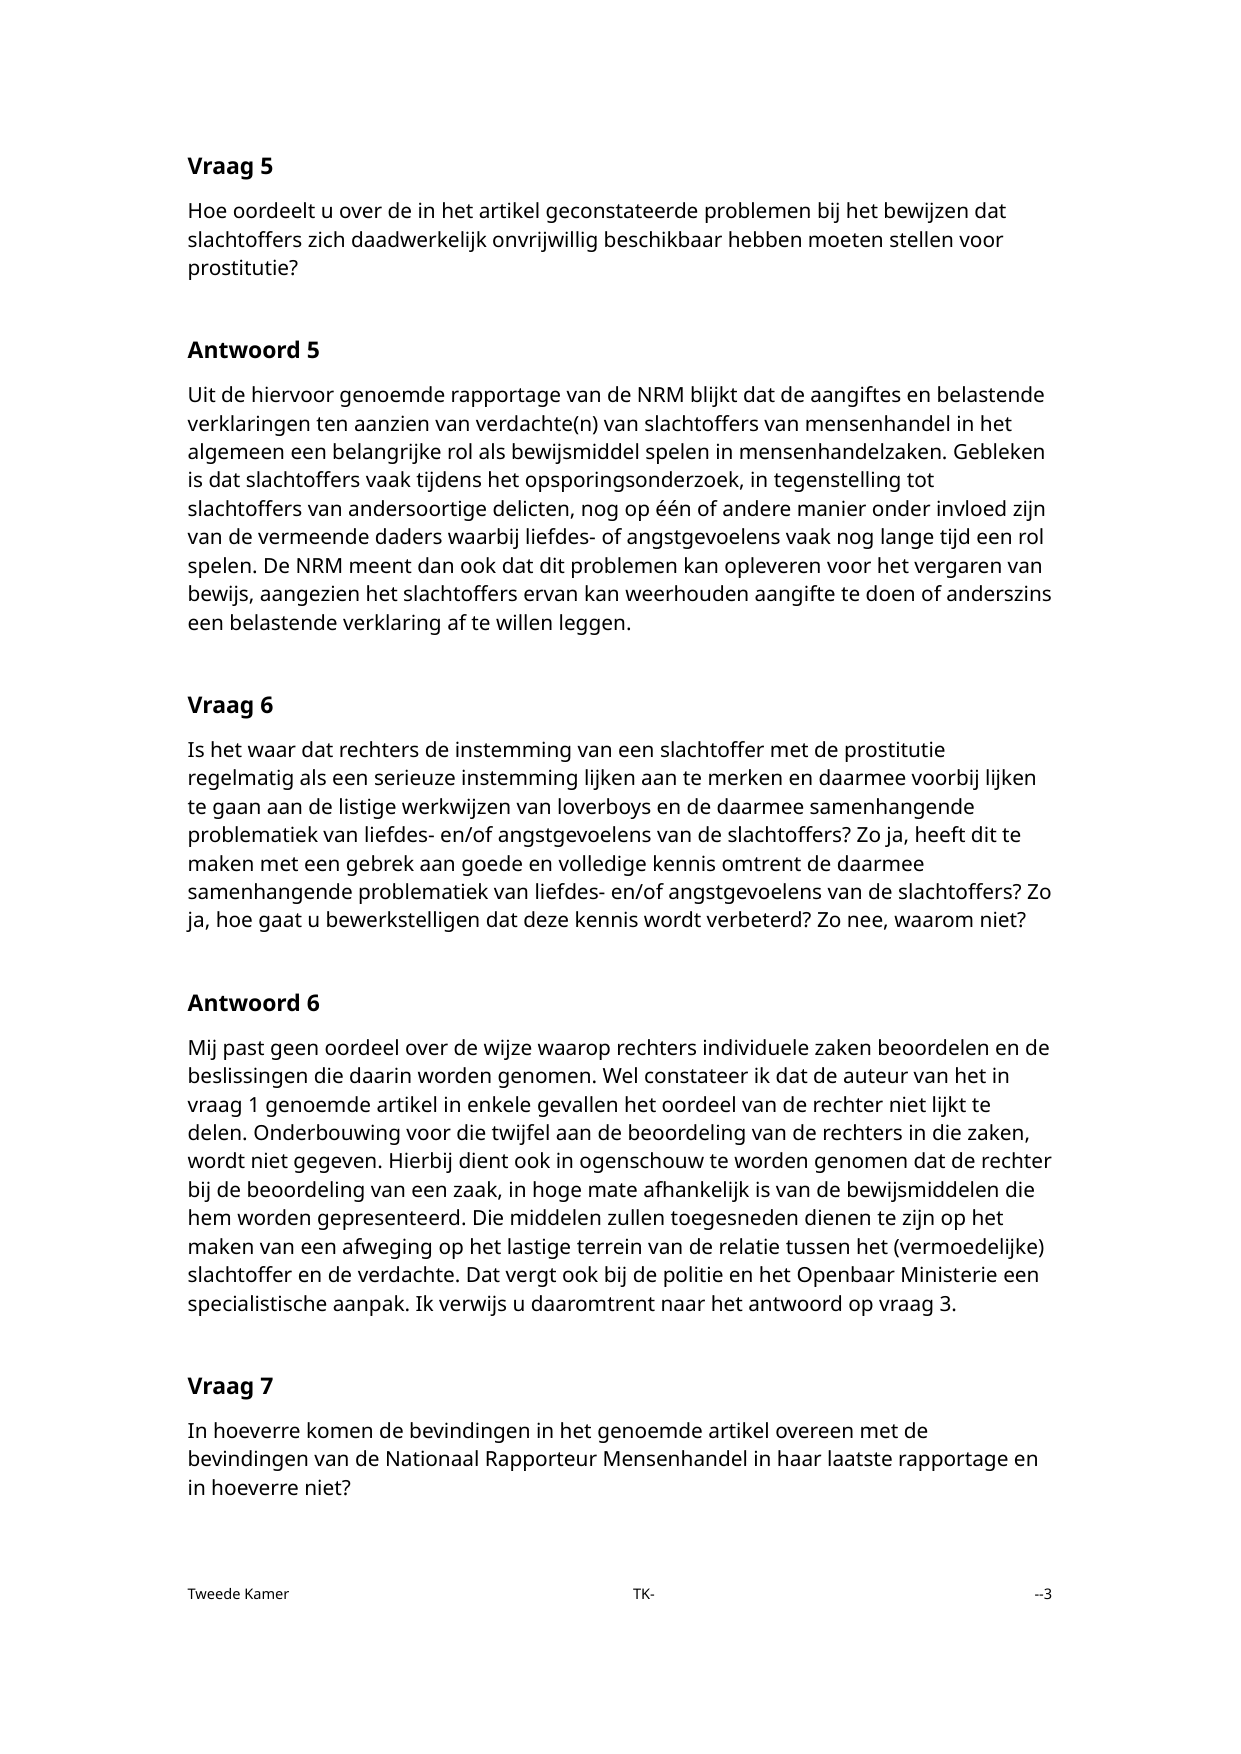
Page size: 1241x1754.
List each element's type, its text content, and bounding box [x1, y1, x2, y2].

subtitle Vraag 7 [187, 1370, 1053, 1401]
subtitle Vraag 6 [187, 689, 1053, 720]
text Uit de hiervoor genoemde rapportage van de NRM blijkt dat de aangiftes en belastende verklaringen ten aanzien van verdachte(n) van slachtoffers van mensenhandel in het algemeen een belangrijke rol als bewijsmiddel spelen in mensenhandelzaken. Gebleken is dat slachtoffers vaak tijdens het opsporingsonderzoek, in tegenstelling tot slachtoffers van andersoortige delicten, nog op één of andere manier onder invloed zijn van de vermeende daders waarbij liefdes- of angstgevoelens vaak nog lange tijd een rol spelen. De NRM meent dan ook dat dit problemen kan opleveren voor het vergaren van bewijs, aangezien het slachtoffers ervan kan weerhouden aangifte te doen of anderszins een belastende verklaring af te willen leggen. [187, 380, 1053, 636]
subtitle Antwoord 6 [187, 987, 1053, 1018]
text Hoe oordeelt u over de in het artikel geconstateerde problemen bij het bewijzen dat slachtoffers zich daadwerkelijk onvrijwillig beschikbaar hebben moeten stellen voor prostitutie? [187, 196, 1053, 282]
subtitle Vraag 5 [187, 150, 1053, 181]
text Is het waar dat rechters de instemming van een slachtoffer met de prostitutie regelmatig als een serieuze instemming lijken aan te merken en daarmee voorbij lijken te gaan aan de listige werkwijzen van loverboys en de daarmee samenhangende problematiek van liefdes- en/of angstgevoelens van de slachtoffers? Zo ja, heeft dit te maken met een gebrek aan goede en volledige kennis omtrent de daarmee samenhangende problematiek van liefdes- en/of angstgevoelens van de slachtoffers? Zo ja, hoe gaat u bewerkstelligen dat deze kennis wordt verbeterd? Zo nee, waarom niet? [187, 735, 1053, 934]
subtitle Antwoord 5 [187, 334, 1053, 365]
text Mij past geen oordeel over de wijze waarop rechters individuele zaken beoordelen en de beslissingen die daarin worden genomen. Wel constateer ik dat de auteur van het in vraag 1 genoemde artikel in enkele gevallen het oordeel van de rechter niet lijkt te delen. Onderbouwing voor die twijfel aan de beoordeling van de rechters in die zaken, wordt niet gegeven. Hierbij dient ook in ogenschouw te worden genomen dat de rechter bij de beoordeling van een zaak, in hoge mate afhankelijk is van de bewijsmiddelen die hem worden gepresenteerd. Die middelen zullen toegesneden dienen te zijn op het maken van een afweging op het lastige terrein van de relatie tussen het (vermoedelijke) slachtoffer en de verdachte. Dat vergt ook bij de politie en het Openbaar Ministerie een specialistische aanpak. Ik verwijs u daaromtrent naar het antwoord op vraag 3. [187, 1033, 1053, 1317]
text In hoeverre komen de bevindingen in het genoemde artikel overeen met de bevindingen van de Nationaal Rapporteur Mensenhandel in haar laatste rapportage en in hoeverre niet? [187, 1416, 1053, 1501]
